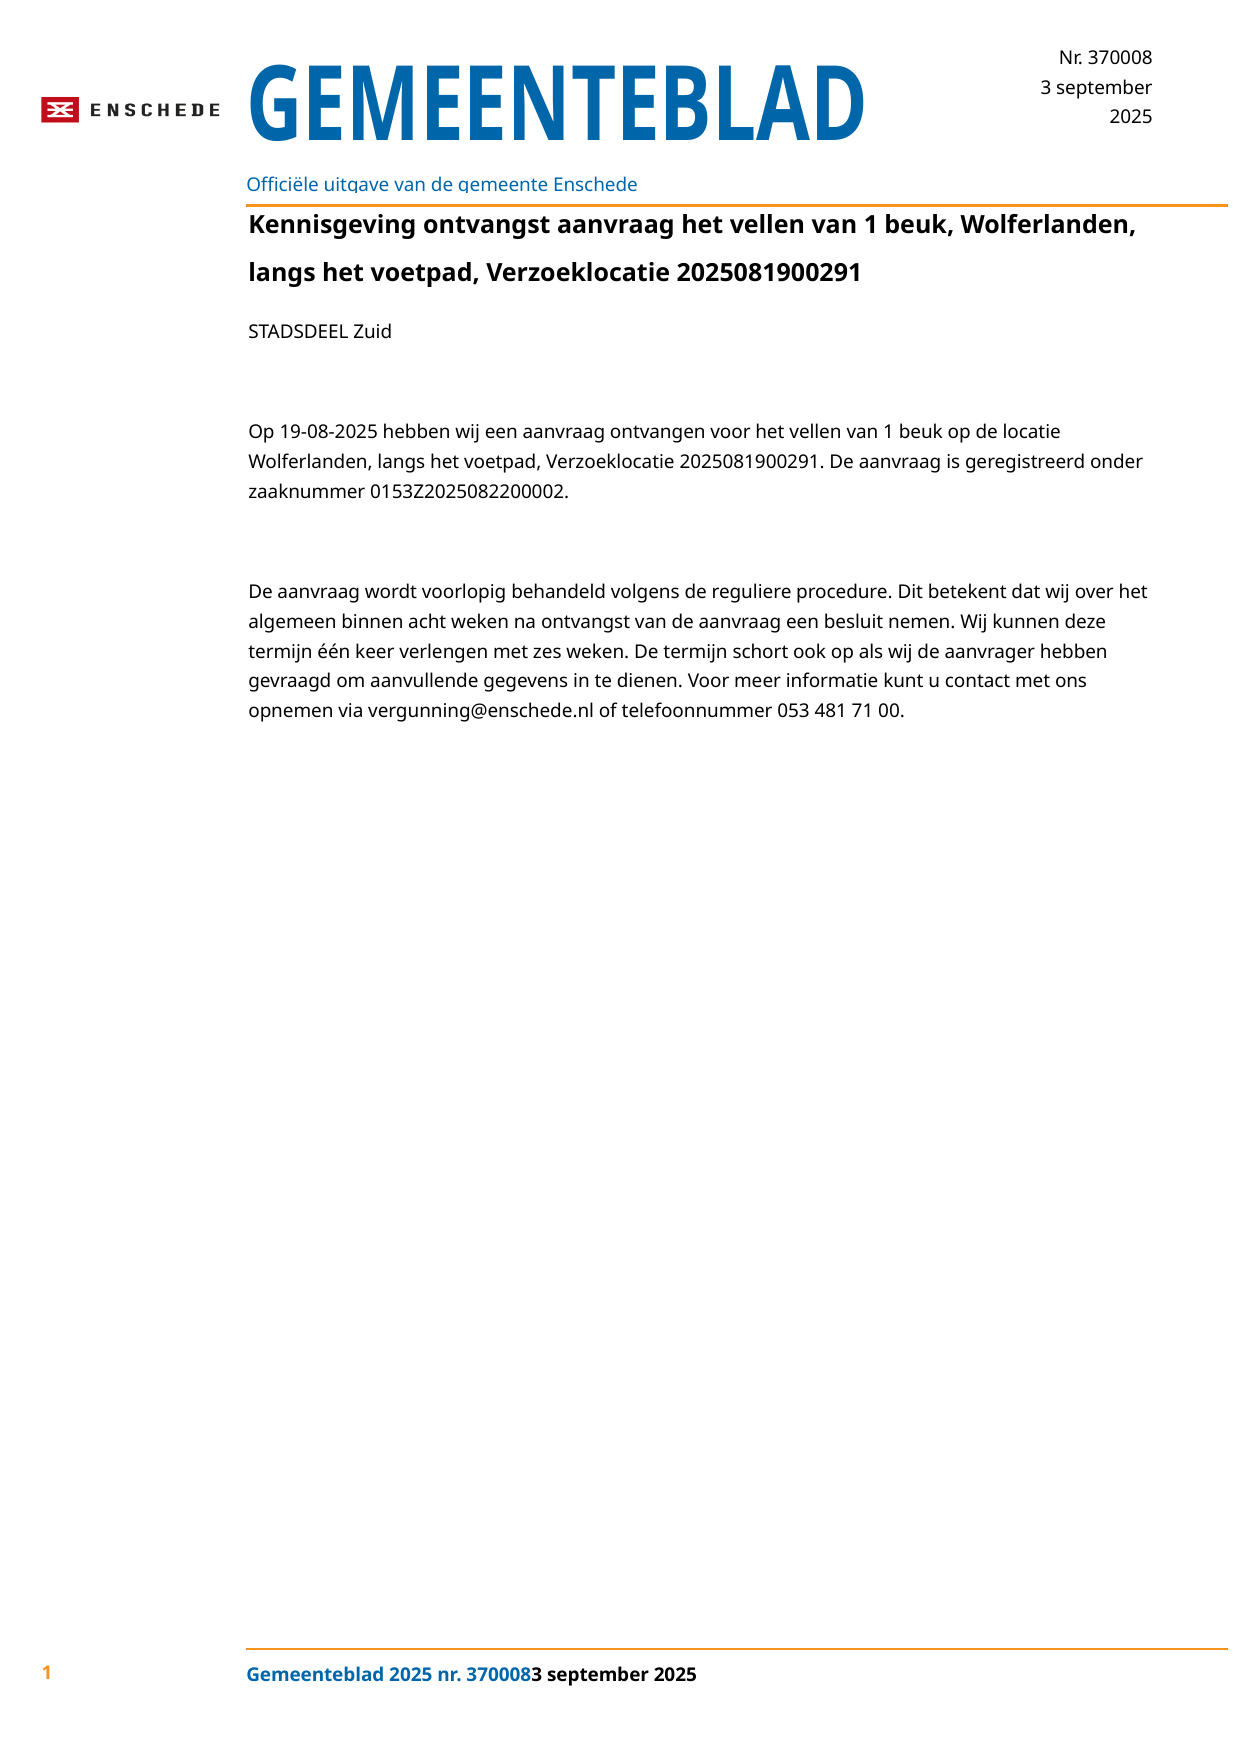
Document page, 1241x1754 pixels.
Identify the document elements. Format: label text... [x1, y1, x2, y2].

text Op 19-08-2025 hebben wij een aanvraag ontvangen voor het vellen van 1 beuk op de locatie Wolferlanden, langs het voetpad, Verzoeklocatie 2025081900291. De aanvraag is geregistreerd onder zaaknummer 0153Z2025082200002. [248, 419, 1152, 504]
picture [41, 47, 231, 172]
text STADSDEEL Zuid [248, 318, 1152, 344]
text Kennisgeving ontvangst aanvraag het vellen van 1 beuk, Wolferlanden, langs het voetpad, Verzoeklocatie 2025081900291 [248, 207, 1152, 288]
text De aanvraag wordt voorlopig behandeld volgens de reguliere procedure. Dit betekent dat wij over het algemeen binnen acht weken na ontvangst van de aanvraag een besluit nemen. Wij kunnen deze termijn één keer verlengen met zes weken. De termijn schort ook op als wij de aanvrager hebben gevraagd om aanvullende gegevens in te dienen. Voor meer informatie kunt u contact met ons opnemen via vergunning@enschede.nl of telefoonnummer 053 481 71 00. [248, 579, 1152, 723]
